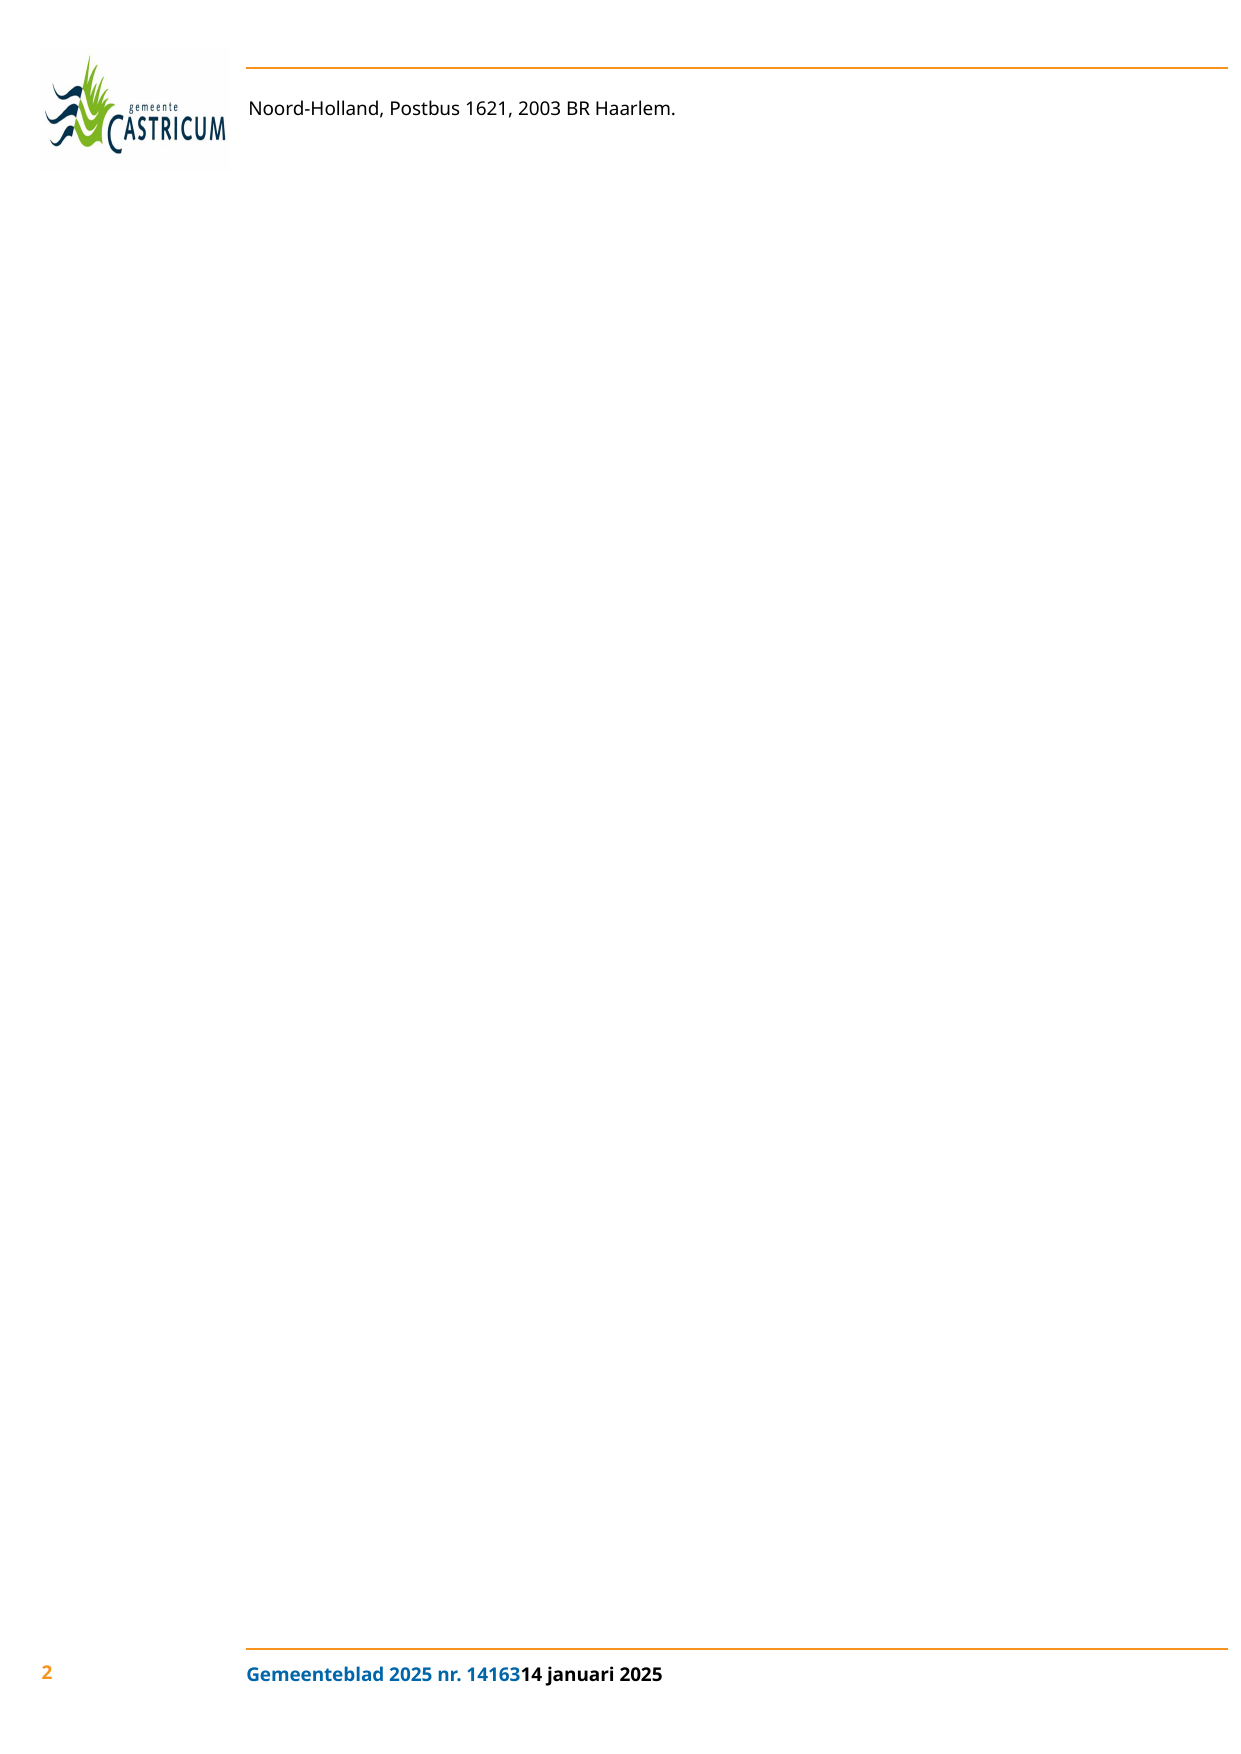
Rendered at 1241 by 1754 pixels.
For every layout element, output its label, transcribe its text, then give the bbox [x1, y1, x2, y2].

text Noord-Holland, Postbus 1621, 2003 BR Haarlem. [248, 95, 1152, 121]
picture [41, 47, 231, 172]
